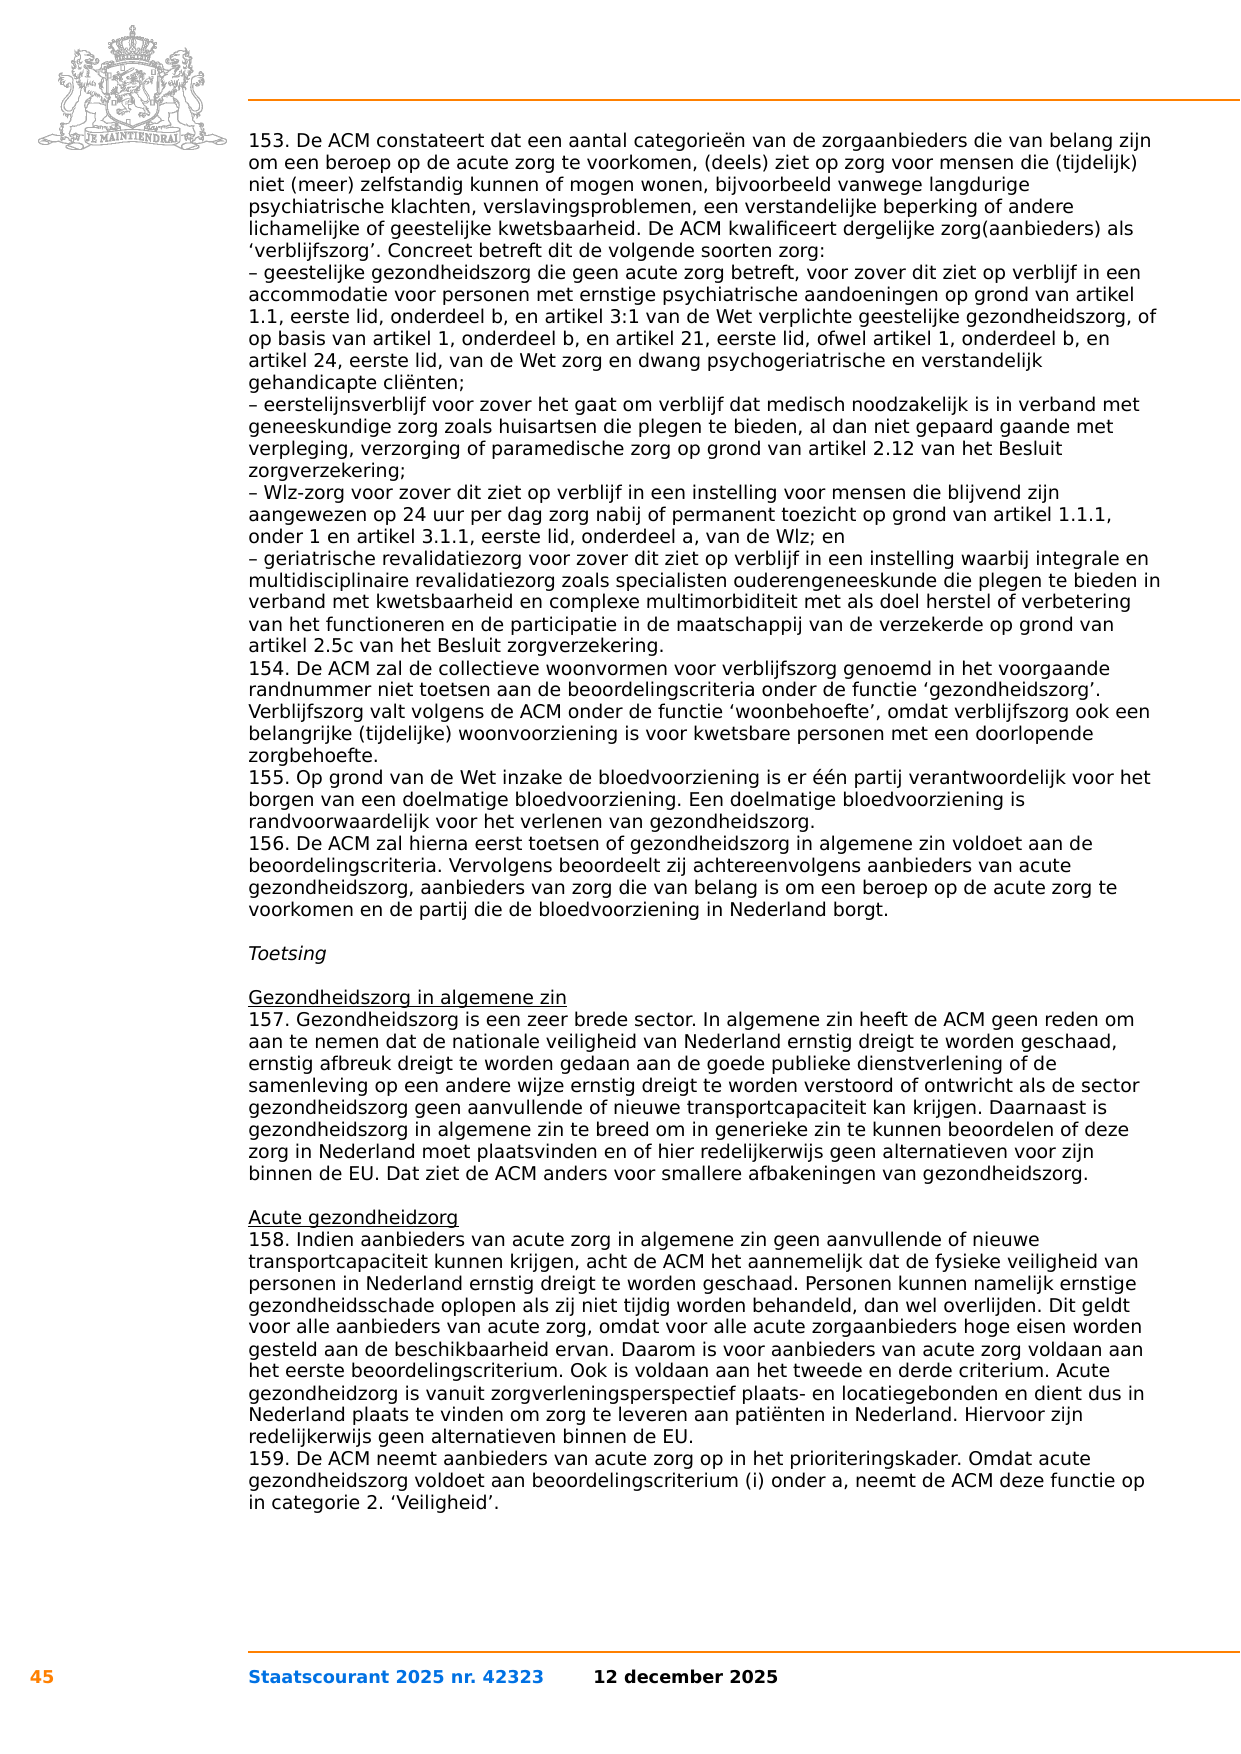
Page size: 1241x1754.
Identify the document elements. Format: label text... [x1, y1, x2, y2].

text 159. De ACM neemt aanbieders van acute zorg op in het prioriteringskader. Omdat acute gezondheidszorg voldoet aan beoordelingscriterium (i) onder a, neemt de ACM deze functie op in categorie 2. ‘Veiligheid’. [248, 1448, 1163, 1514]
text – geestelijke gezondheidszorg die geen acute zorg betreft, voor zover dit ziet op verblijf in een accommodatie voor personen met ernstige psychiatrische aandoeningen op grond van artikel 1.1, eerste lid, onderdeel b, en artikel 3:1 van de Wet verplichte geestelijke gezondheidszorg, of op basis van artikel 1, onderdeel b, en artikel 21, eerste lid, ofwel artikel 1, onderdeel b, en artikel 24, eerste lid, van de Wet zorg en dwang psychogeriatrische en verstandelijk gehandicapte cliënten; [248, 262, 1163, 394]
text – eerstelijnsverblijf voor zover het gaat om verblijf dat medisch noodzakelijk is in verband met geneeskundige zorg zoals huisartsen die plegen te bieden, al dan niet gepaard gaande met verpleging, verzorging of paramedische zorg op grond van artikel 2.12 van het Besluit zorgverzekering; [248, 394, 1163, 482]
subtitle Acute gezondheidzorg [248, 1207, 1163, 1228]
picture [38, 25, 227, 150]
text 155. Op grond van de Wet inzake de bloedvoorziening is er één partij verantwoordelijk voor het borgen van een doelmatige bloedvoorziening. Een doelmatige bloedvoorziening is randvoorwaardelijk voor het verlenen van gezondheidszorg. [248, 767, 1163, 833]
text 156. De ACM zal hierna eerst toetsen of gezondheidszorg in algemene zin voldoet aan de beoordelingscriteria. Vervolgens beoordeelt zij achtereenvolgens aanbieders van acute gezondheidszorg, aanbieders van zorg die van belang is om een beroep op de acute zorg te voorkomen en de partij die de bloedvoorziening in Nederland borgt. [248, 833, 1163, 921]
text – Wlz-zorg voor zover dit ziet op verblijf in een instelling voor mensen die blijvend zijn aangewezen op 24 uur per dag zorg nabij of permanent toezicht op grond van artikel 1.1.1, onder 1 en artikel 3.1.1, eerste lid, onderdeel a, van de Wlz; en [248, 482, 1163, 547]
subtitle Gezondheidszorg in algemene zin [248, 987, 1163, 1009]
text 153. De ACM constateert dat een aantal categorieën van de zorgaanbieders die van belang zijn om een beroep op de acute zorg te voorkomen, (deels) ziet op zorg voor mensen die (tijdelijk) niet (meer) zelfstandig kunnen of mogen wonen, bijvoorbeeld vanwege langdurige psychiatrische klachten, verslavingsproblemen, een verstandelijke beperking of andere lichamelijke of geestelijke kwetsbaarheid. De ACM kwalificeert dergelijke zorg(aanbieders) als ‘verblijfszorg’. Concreet betreft dit de volgende soorten zorg: [248, 130, 1163, 262]
text 157. Gezondheidszorg is een zeer brede sector. In algemene zin heeft de ACM geen reden om aan te nemen dat de nationale veiligheid van Nederland ernstig dreigt te worden geschaad, ernstig afbreuk dreigt te worden gedaan aan de goede publieke dienstverlening of de samenleving op een andere wijze ernstig dreigt te worden verstoord of ontwricht als de sector gezondheidszorg geen aanvullende of nieuwe transportcapaciteit kan krijgen. Daarnaast is gezondheidszorg in algemene zin te breed om in generieke zin te kunnen beoordelen of deze zorg in Nederland moet plaatsvinden en of hier redelijkerwijs geen alternatieven voor zijn binnen de EU. Dat ziet de ACM anders voor smallere afbakeningen van gezondheidszorg. [248, 1009, 1163, 1185]
text 154. De ACM zal de collectieve woonvormen voor verblijfszorg genoemd in het voorgaande randnummer niet toetsen aan de beoordelingscriteria onder de functie ‘gezondheidszorg’. Verblijfszorg valt volgens de ACM onder de functie ‘woonbehoefte’, omdat verblijfszorg ook een belangrijke (tijdelijke) woonvoorziening is voor kwetsbare personen met een doorlopende zorgbehoefte. [248, 657, 1163, 767]
subtitle Toetsing [248, 943, 1163, 965]
text – geriatrische revalidatiezorg voor zover dit ziet op verblijf in een instelling waarbij integrale en multidisciplinaire revalidatiezorg zoals specialisten ouderengeneeskunde die plegen te bieden in verband met kwetsbaarheid en complexe multimorbiditeit met als doel herstel of verbetering van het functioneren en de participatie in de maatschappij van de verzekerde op grond van artikel 2.5c van het Besluit zorgverzekering. [248, 547, 1163, 657]
text 158. Indien aanbieders van acute zorg in algemene zin geen aanvullende of nieuwe transportcapaciteit kunnen krijgen, acht de ACM het aannemelijk dat de fysieke veiligheid van personen in Nederland ernstig dreigt te worden geschaad. Personen kunnen namelijk ernstige gezondheidsschade oplopen als zij niet tijdig worden behandeld, dan wel overlijden. Dit geldt voor alle aanbieders van acute zorg, omdat voor alle acute zorgaanbieders hoge eisen worden gesteld aan de beschikbaarheid ervan. Daarom is voor aanbieders van acute zorg voldaan aan het eerste beoordelingscriterium. Ook is voldaan aan het tweede en derde criterium. Acute gezondheidzorg is vanuit zorgverleningsperspectief plaats- en locatiegebonden en dient dus in Nederland plaats te vinden om zorg te leveren aan patiënten in Nederland. Hiervoor zijn redelijkerwijs geen alternatieven binnen de EU. [248, 1228, 1163, 1448]
